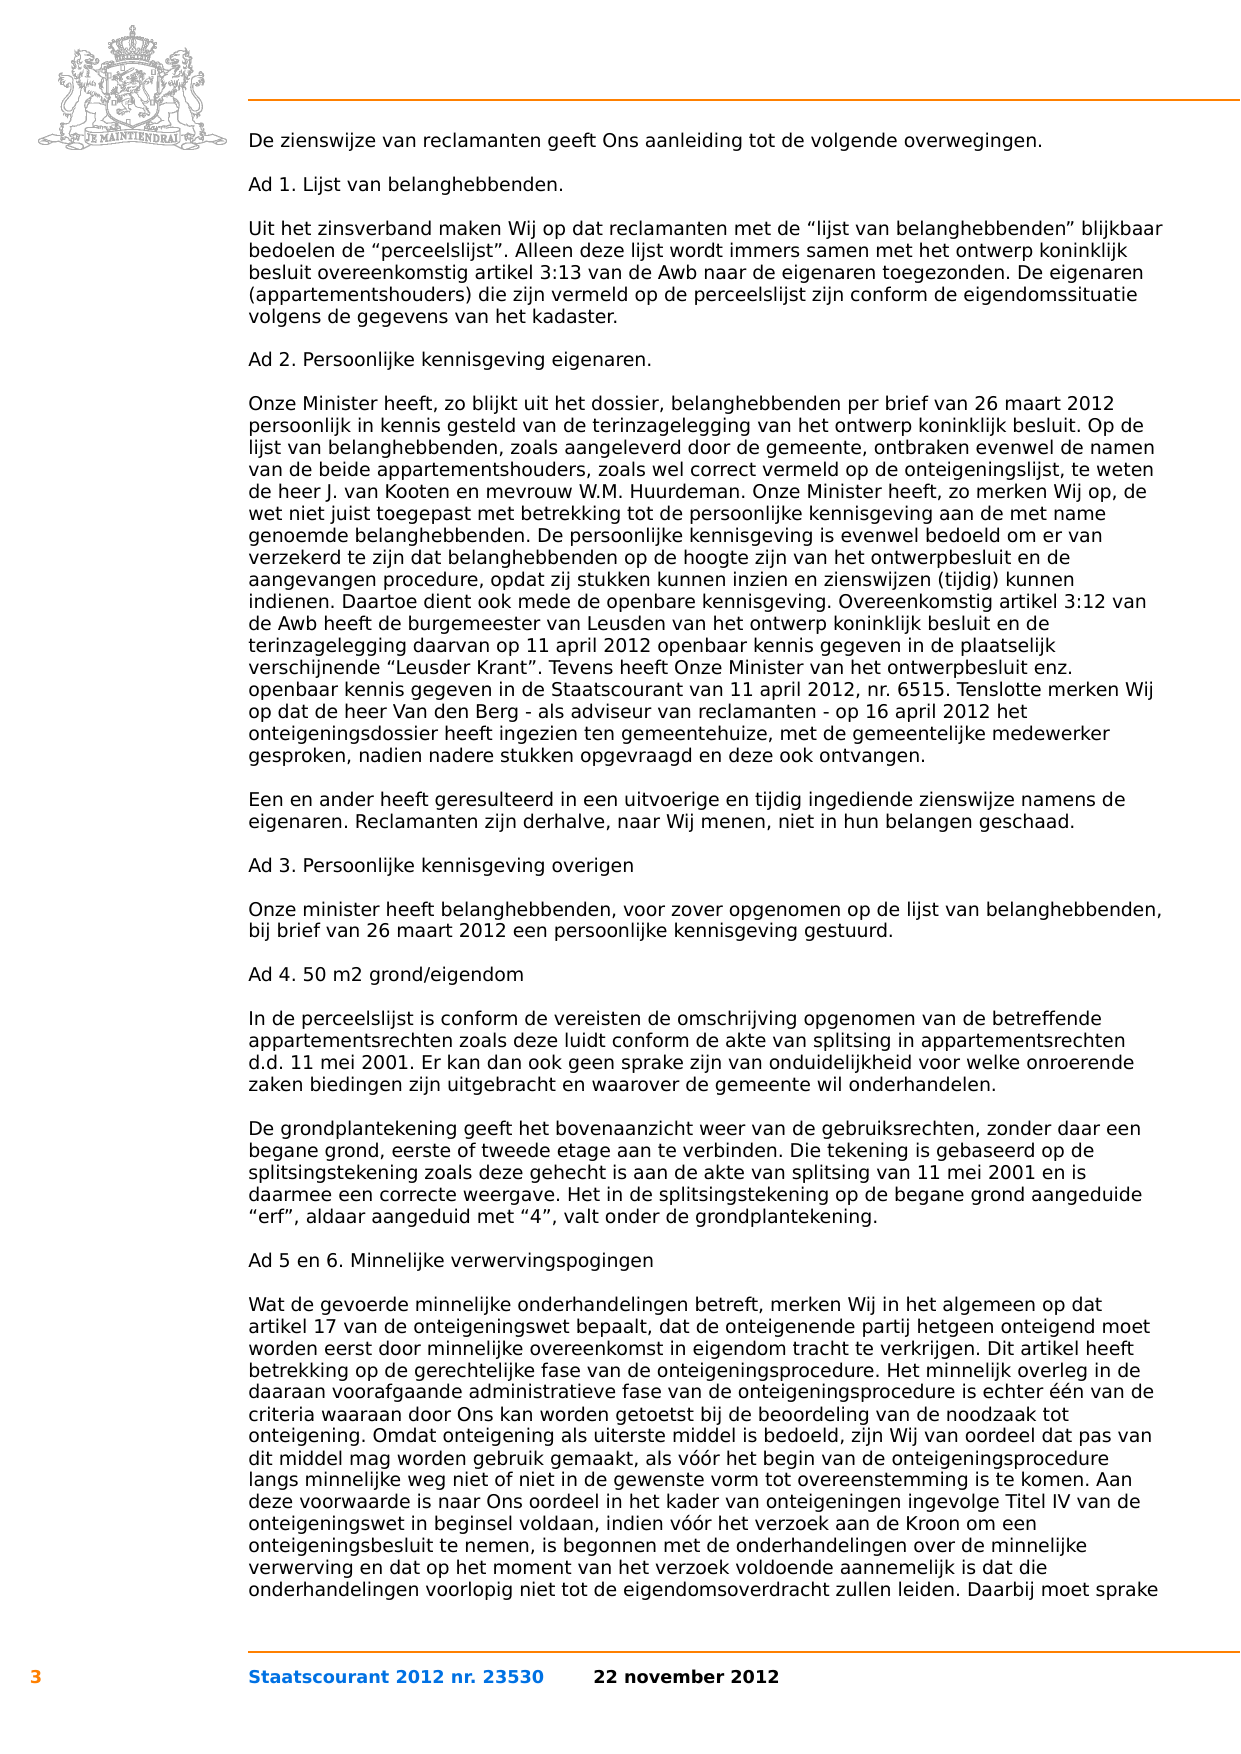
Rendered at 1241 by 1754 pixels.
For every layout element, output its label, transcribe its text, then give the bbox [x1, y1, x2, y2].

text Ad 4. 50 m2 grond/eigendom [248, 964, 1163, 986]
picture [38, 25, 227, 150]
text Een en ander heeft geresulteerd in een uitvoerige en tijdig ingediende zienswijze namens de eigenaren. Reclamanten zijn derhalve, naar Wij menen, niet in hun belangen geschaad. [248, 789, 1163, 833]
text De zienswijze van reclamanten geeft Ons aanleiding tot de volgende overwegingen. [248, 130, 1163, 152]
text Uit het zinsverband maken Wij op dat reclamanten met de “lijst van belanghebbenden” blijkbaar bedoelen de “perceelslijst”. Alleen deze lijst wordt immers samen met het ontwerp koninklijk besluit overeenkomstig artikel 3:13 van de Awb naar de eigenaren toegezonden. De eigenaren (appartementshouders) die zijn vermeld op de perceelslijst zijn conform de eigendomssituatie volgens de gegevens van het kadaster. [248, 218, 1163, 327]
text Ad 2. Persoonlijke kennisgeving eigenaren. [248, 349, 1163, 371]
text Ad 5 en 6. Minnelijke verwervingspogingen [248, 1250, 1163, 1272]
text Ad 1. Lijst van belanghebbenden. [248, 174, 1163, 196]
text Onze Minister heeft, zo blijkt uit het dossier, belanghebbenden per brief van 26 maart 2012 persoonlijk in kennis gesteld van de terinzagelegging van het ontwerp koninklijk besluit. Op de lijst van belanghebbenden, zoals aangeleverd door de gemeente, ontbraken evenwel de namen van de beide appartementshouders, zoals wel correct vermeld op de onteigeningslijst, te weten de heer J. van Kooten en mevrouw W.M. Huurdeman. Onze Minister heeft, zo merken Wij op, de wet niet juist toegepast met betrekking tot de persoonlijke kennisgeving aan de met name genoemde belanghebbenden. De persoonlijke kennisgeving is evenwel bedoeld om er van verzekerd te zijn dat belanghebbenden op de hoogte zijn van het ontwerpbesluit en de aangevangen procedure, opdat zij stukken kunnen inzien en zienswijzen (tijdig) kunnen indienen. Daartoe dient ook mede de openbare kennisgeving. Overeenkomstig artikel 3:12 van de Awb heeft de burgemeester van Leusden van het ontwerp koninklijk besluit en de terinzagelegging daarvan op 11 april 2012 openbaar kennis gegeven in de plaatselijk verschijnende “Leusder Krant”. Tevens heeft Onze Minister van het ontwerpbesluit enz. openbaar kennis gegeven in de Staatscourant van 11 april 2012, nr. 6515. Tenslotte merken Wij op dat de heer Van den Berg - als adviseur van reclamanten - op 16 april 2012 het onteigeningsdossier heeft ingezien ten gemeentehuize, met de gemeentelijke medewerker gesproken, nadien nadere stukken opgevraagd en deze ook ontvangen. [248, 393, 1163, 767]
text Ad 3. Persoonlijke kennisgeving overigen [248, 854, 1163, 877]
text Wat de gevoerde minnelijke onderhandelingen betreft, merken Wij in het algemeen op dat artikel 17 van de onteigeningswet bepaalt, dat de onteigenende partij hetgeen onteigend moet worden eerst door minnelijke overeenkomst in eigendom tracht te verkrijgen. Dit artikel heeft betrekking op de gerechtelijke fase van de onteigeningsprocedure. Het minnelijk overleg in de daaraan voorafgaande administratieve fase van de onteigeningsprocedure is echter één van de criteria waaraan door Ons kan worden getoetst bij de beoordeling van de noodzaak tot onteigening. Omdat onteigening als uiterste middel is bedoeld, zijn Wij van oordeel dat pas van dit middel mag worden gebruik gemaakt, als vóór het begin van de onteigeningsprocedure langs minnelijke weg niet of niet in de gewenste vorm tot overeenstemming is te komen. Aan deze voorwaarde is naar Ons oordeel in het kader van onteigeningen ingevolge Titel IV van de onteigeningswet in beginsel voldaan, indien vóór het verzoek aan de Kroon om een onteigeningsbesluit te nemen, is begonnen met de onderhandelingen over de minnelijke verwerving en dat op het moment van het verzoek voldoende aannemelijk is dat die onderhandelingen voorlopig niet tot de eigendomsoverdracht zullen leiden. Daarbij moet sprake [248, 1293, 1163, 1601]
text Onze minister heeft belanghebbenden, voor zover opgenomen op de lijst van belanghebbenden, bij brief van 26 maart 2012 een persoonlijke kennisgeving gestuurd. [248, 898, 1163, 942]
text De grondplantekening geeft het bovenaanzicht weer van de gebruiksrechten, zonder daar een begane grond, eerste of tweede etage aan te verbinden. Die tekening is gebaseerd op de splitsingstekening zoals deze gehecht is aan de akte van splitsing van 11 mei 2001 en is daarmee een correcte weergave. Het in de splitsingstekening op de begane grond aangeduide “erf”, aldaar aangeduid met “4”, valt onder de grondplantekening. [248, 1118, 1163, 1228]
text In de perceelslijst is conform de vereisten de omschrijving opgenomen van de betreffende appartementsrechten zoals deze luidt conform de akte van splitsing in appartementsrechten d.d. 11 mei 2001. Er kan dan ook geen sprake zijn van onduidelijkheid voor welke onroerende zaken biedingen zijn uitgebracht en waarover de gemeente wil onderhandelen. [248, 1008, 1163, 1096]
